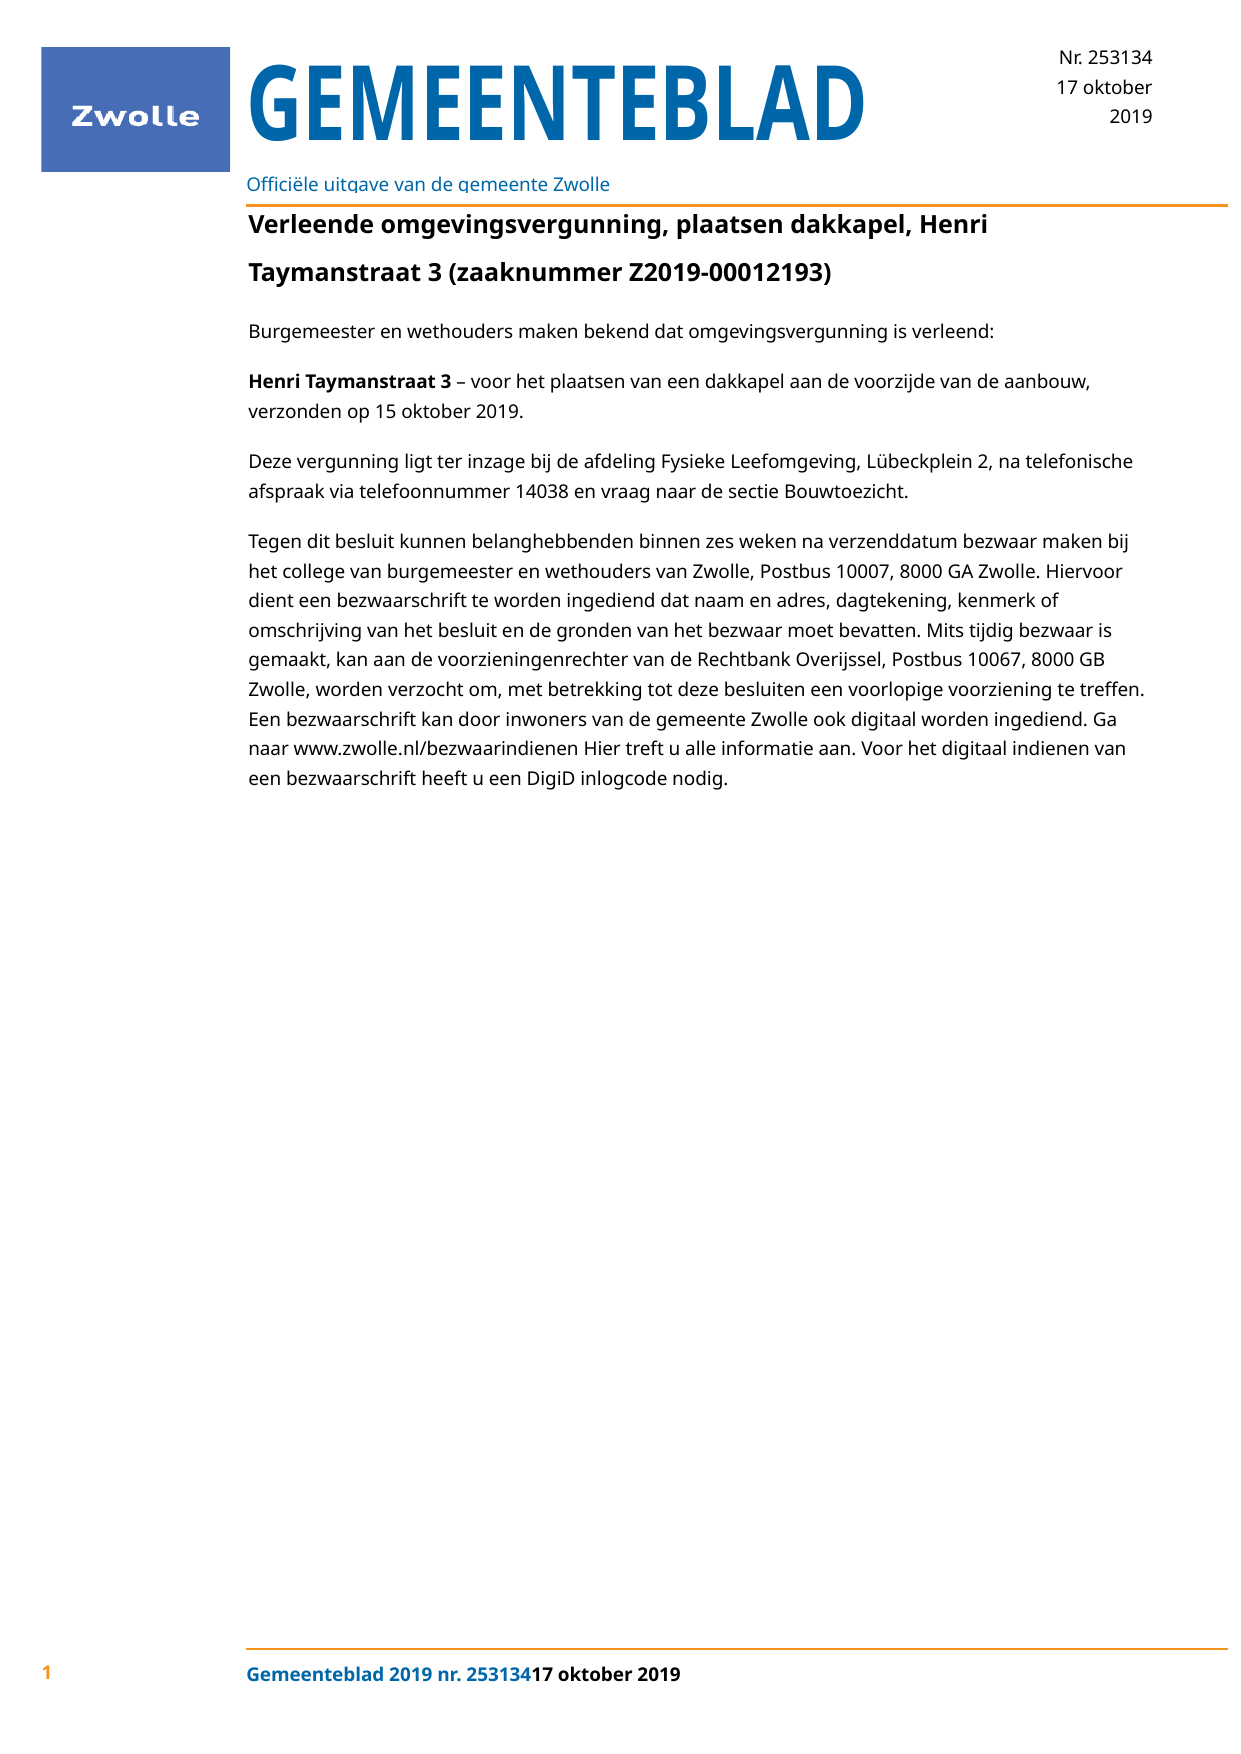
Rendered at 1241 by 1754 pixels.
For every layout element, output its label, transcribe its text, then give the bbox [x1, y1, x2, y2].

text Verleende omgevingsvergunning, plaatsen dakkapel, Henri Taymanstraat 3 (zaaknummer Z2019-00012193) [248, 207, 1152, 288]
text Tegen dit besluit kunnen belanghebbenden binnen zes weken na verzenddatum bezwaar maken bij het college van burgemeester en wethouders van Zwolle, Postbus 10007, 8000 GA Zwolle. Hiervoor dient een bezwaarschrift te worden ingediend dat naam en adres, dagtekening, kenmerk of omschrijving van het besluit en de gronden van het bezwaar moet bevatten. Mits tijdig bezwaar is gemaakt, kan aan de voorzieningenrechter van de Rechtbank Overijssel, Postbus 10067, 8000 GB Zwolle, worden verzocht om, met betrekking tot deze besluiten een voorlopige voorziening te treffen. Een bezwaarschrift kan door inwoners van de gemeente Zwolle ook digitaal worden ingediend. Ga naar www.zwolle.nl/bezwaarindienen Hier treft u alle informatie aan. Voor het digitaal indienen van een bezwaarschrift heeft u een DigiD inlogcode nodig. [248, 528, 1152, 791]
picture [41, 47, 231, 172]
text Deze vergunning ligt ter inzage bij de afdeling Fysieke Leefomgeving, Lübeckplein 2, na telefonische afspraak via telefoonnummer 14038 en vraag naar de sectie Bouwtoezicht. [248, 448, 1152, 504]
text Burgemeester en wethouders maken bekend dat omgevingsvergunning is verleend: [248, 318, 1152, 344]
text Henri Taymanstraat 3 – voor het plaatsen van een dakkapel aan de voorzijde van de aanbouw, verzonden op 15 oktober 2019. [248, 368, 1152, 424]
